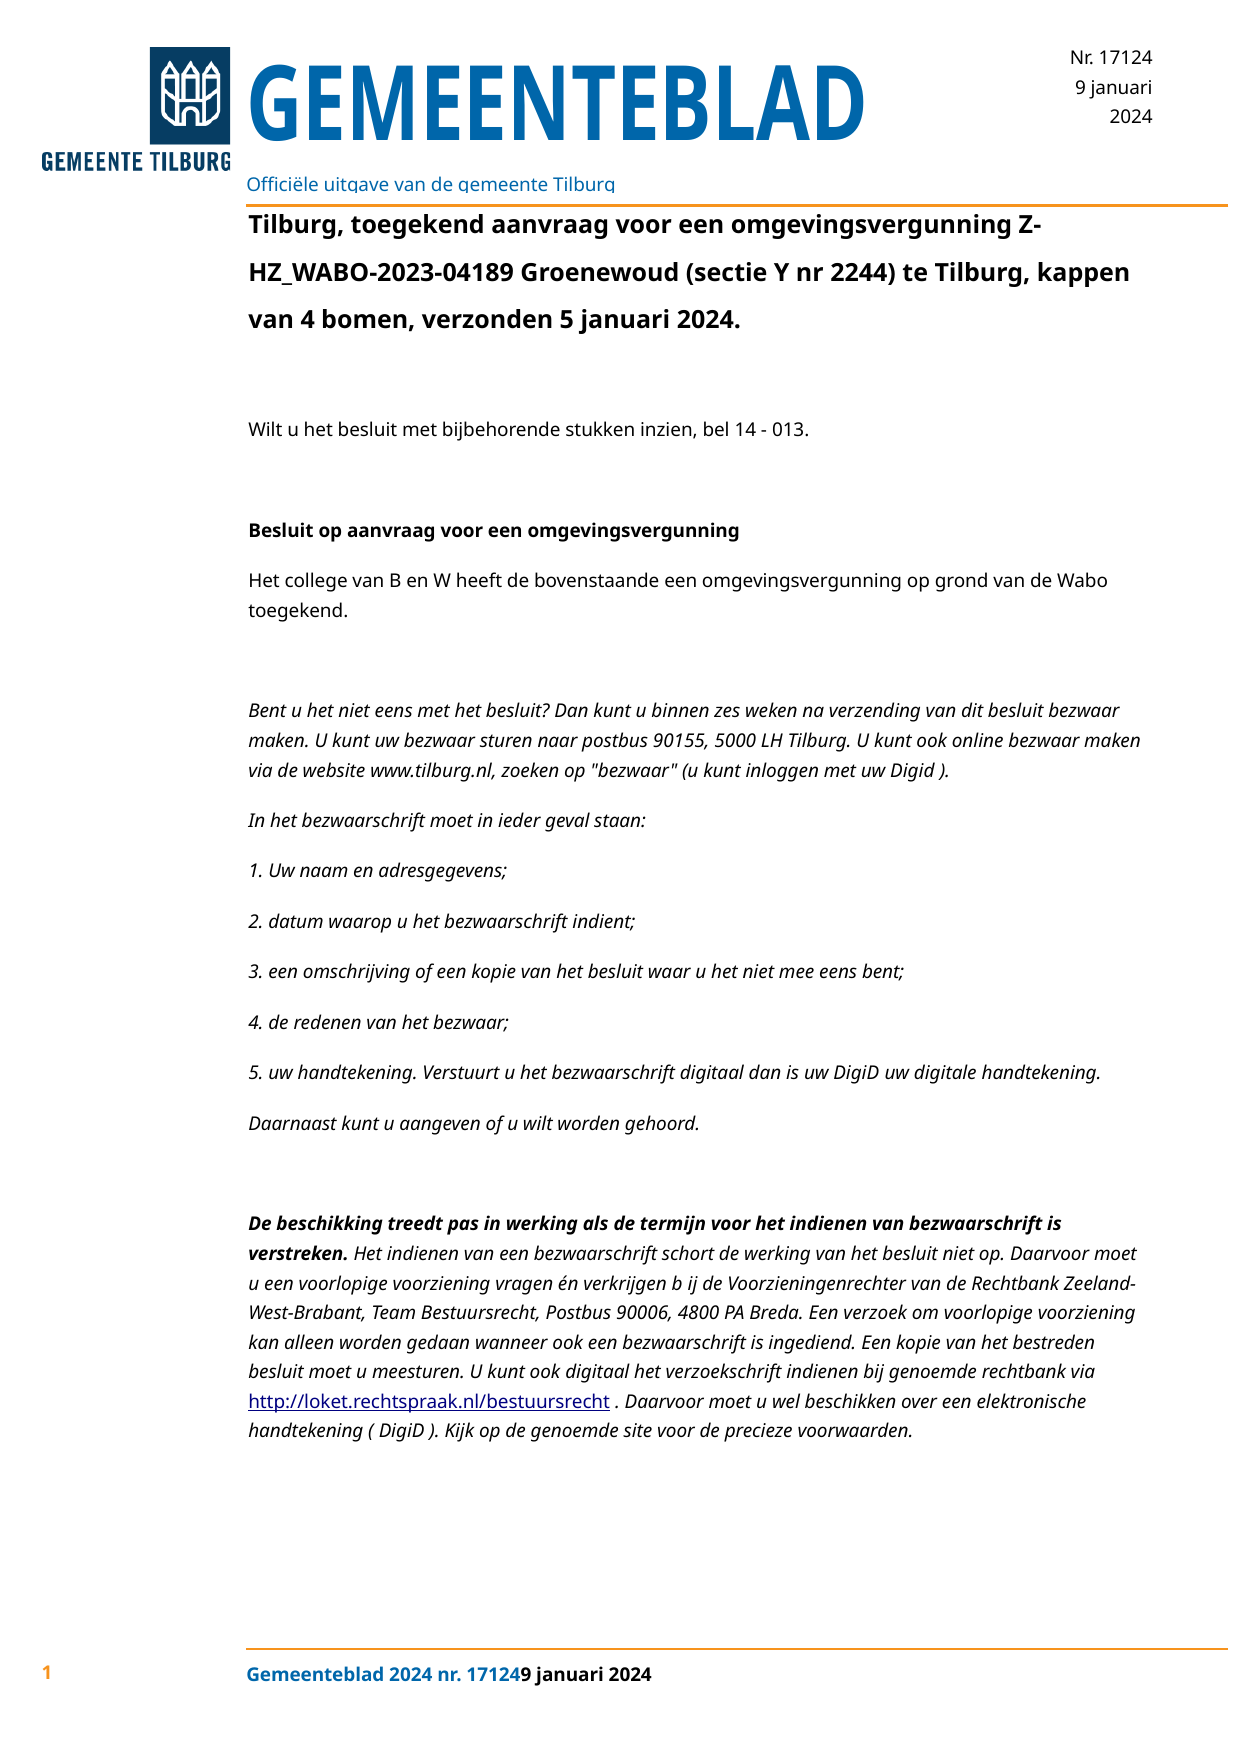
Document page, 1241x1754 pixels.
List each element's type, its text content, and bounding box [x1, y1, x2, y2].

text 2. datum waarop u het bezwaarschrift indient; [248, 908, 1152, 934]
text Bent u het niet eens met het besluit? Dan kunt u binnen zes weken na verzending van dit besluit bezwaar maken. U kunt uw bezwaar sturen naar postbus 90155, 5000 LH Tilburg. U kunt ook online bezwaar maken via de website www.tilburg.nl, zoeken op "bezwaar" (u kunt inloggen met uw Digid ). [248, 698, 1152, 782]
text Besluit op aanvraag voor een omgevingsvergunning [248, 517, 1152, 542]
picture [41, 47, 231, 172]
text Het college van B en W heeft de bovenstaande een omgevingsvergunning op grond van de Wabo toegekend. [248, 567, 1152, 622]
text In het bezwaarschrift moet in ieder geval staan: [248, 807, 1152, 833]
text Daarnaast kunt u aangeven of u wilt worden gehoord. [248, 1110, 1152, 1135]
text De beschikking treedt pas in werking als de termijn voor het indienen van bezwaarschrift is verstreken. Het indienen van een bezwaarschrift schort de werking van het besluit niet op. Daarvoor moet u een voorlopige voorziening vragen én verkrijgen b ij de Voorzieningenrechter van de Rechtbank Zeeland-West-Brabant, Team Bestuursrecht, Postbus 90006, 4800 PA Breda. Een verzoek om voorlopige voorziening kan alleen worden gedaan wanneer ook een bezwaarschrift is ingediend. Een kopie van het bestreden besluit moet u meesturen. U kunt ook digitaal het verzoekschrift indienen bij genoemde rechtbank via http://loket.rechtspraak.nl/bestuursrecht . Daarvoor moet u wel beschikken over een elektronische handtekening ( DigiD ). Kijk op de genoemde site voor de precieze voorwaarden. [248, 1211, 1152, 1443]
text 1. Uw naam en adresgegevens; [248, 858, 1152, 883]
text Tilburg, toegekend aanvraag voor een omgevingsvergunning Z-HZ_WABO-2023-04189 Groenewoud (sectie Y nr 2244) te Tilburg, kappen van 4 bomen, verzonden 5 januari 2024. [248, 207, 1152, 336]
text 3. een omschrijving of een kopie van het besluit waar u het niet mee eens bent; [248, 958, 1152, 984]
text Wilt u het besluit met bijbehorende stukken inzien, bel 14 - 013. [248, 416, 1152, 442]
text 5. uw handtekening. Verstuurt u het bezwaarschrift digitaal dan is uw DigiD uw digitale handtekening. [248, 1059, 1152, 1085]
text 4. de redenen van het bezwaar; [248, 1009, 1152, 1034]
